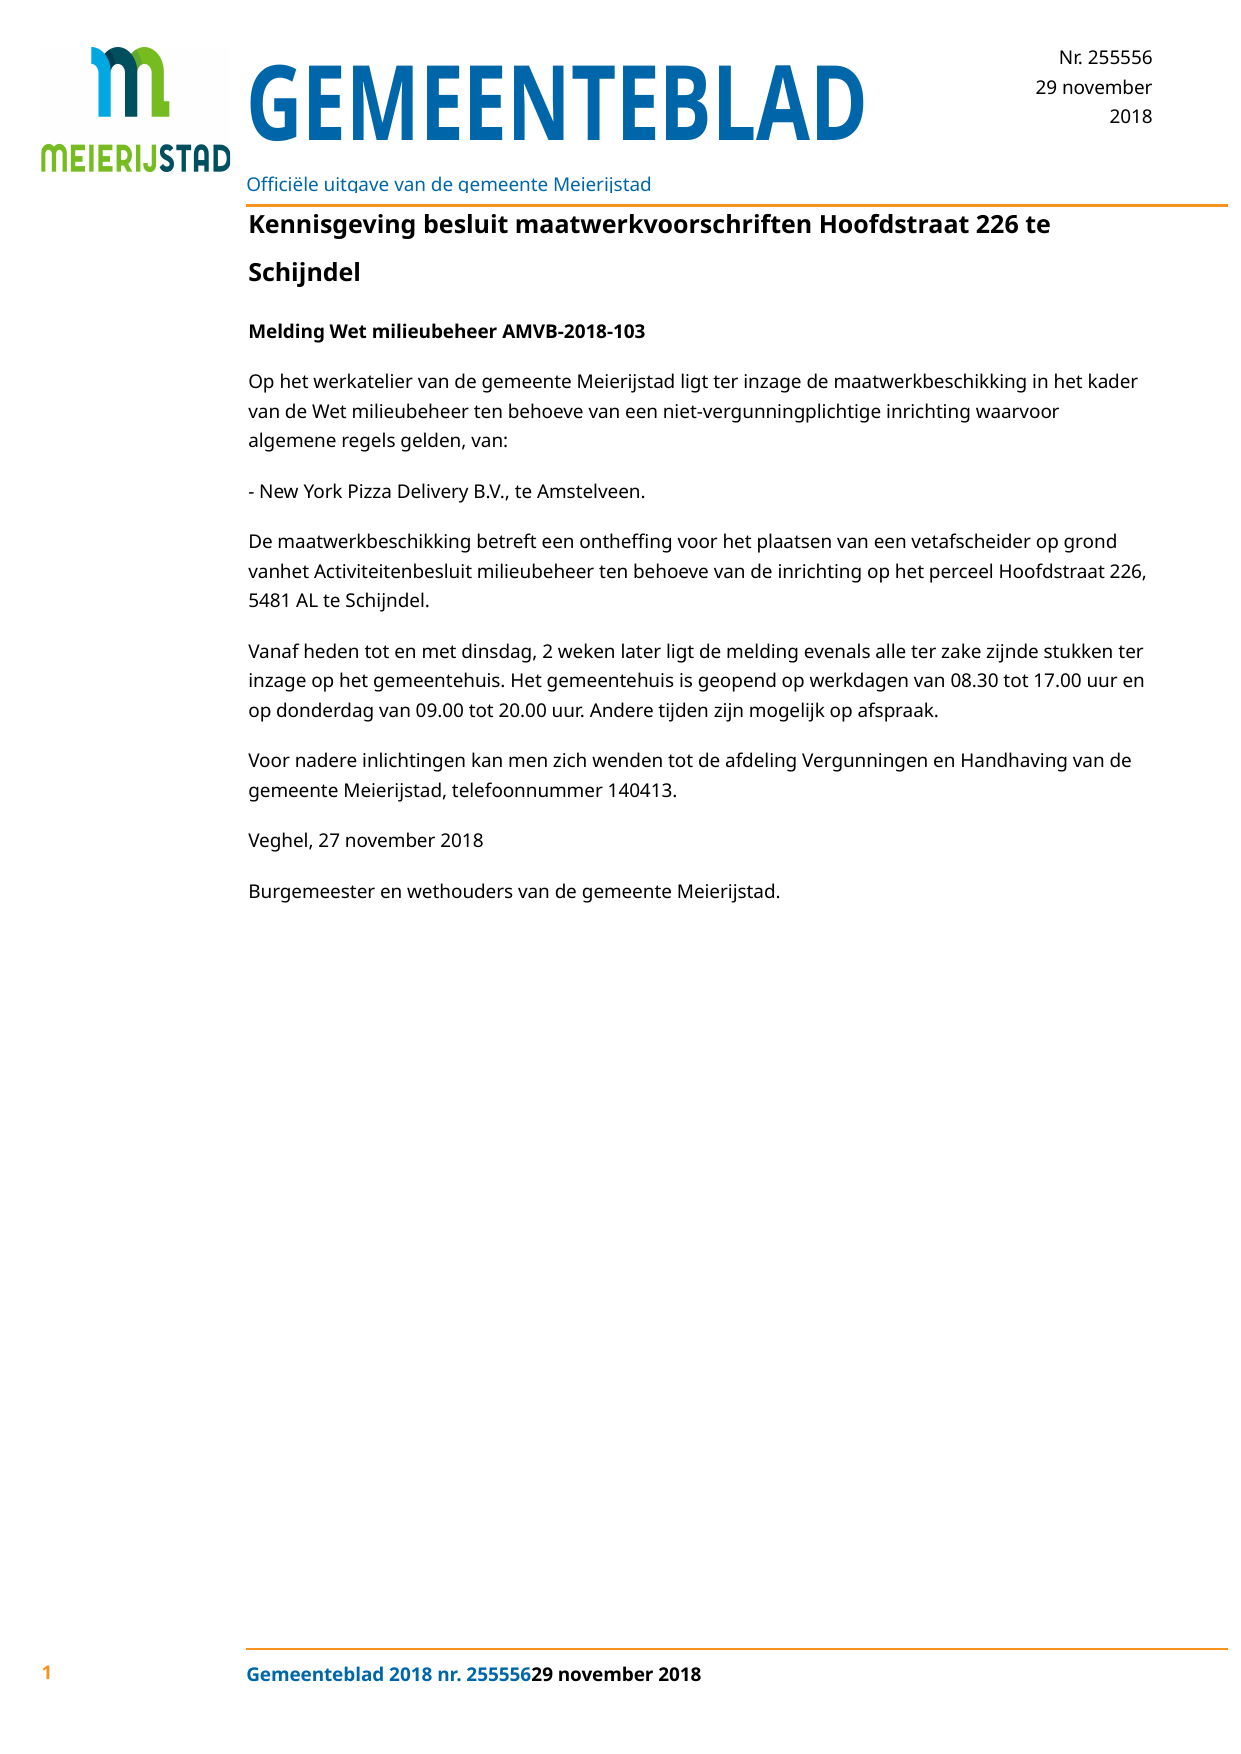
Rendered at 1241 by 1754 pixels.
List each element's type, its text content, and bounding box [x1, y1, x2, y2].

text Veghel, 27 november 2018 [248, 827, 1152, 853]
text Vanaf heden tot en met dinsdag, 2 weken later ligt de melding evenals alle ter zake zijnde stukken ter inzage op het gemeentehuis. Het gemeentehuis is geopend op werkdagen van 08.30 tot 17.00 uur en op donderdag van 09.00 tot 20.00 uur. Andere tijden zijn mogelijk op afspraak. [248, 638, 1152, 723]
text Op het werkatelier van de gemeente Meierijstad ligt ter inzage de maatwerkbeschikking in het kader van de Wet milieubeheer ten behoeve van een niet-vergunningplichtige inrichting waarvoor algemene regels gelden, van: [248, 368, 1152, 453]
picture [41, 47, 231, 172]
text Melding Wet milieubeheer AMVB-2018-103 [248, 318, 1152, 344]
text Voor nadere inlichtingen kan men zich wenden tot de afdeling Vergunningen en Handhaving van de gemeente Meierijstad, telefoonnummer 140413. [248, 747, 1152, 803]
text Kennisgeving besluit maatwerkvoorschriften Hoofdstraat 226 te Schijndel [248, 207, 1152, 288]
text - New York Pizza Delivery B.V., te Amstelveen. [248, 478, 1152, 504]
text Burgemeester en wethouders van de gemeente Meierijstad. [248, 878, 1152, 904]
text De maatwerkbeschikking betreft een ontheffing voor het plaatsen van een vetafscheider op grond vanhet Activiteitenbesluit milieubeheer ten behoeve van de inrichting op het perceel Hoofdstraat 226, 5481 AL te Schijndel. [248, 528, 1152, 613]
